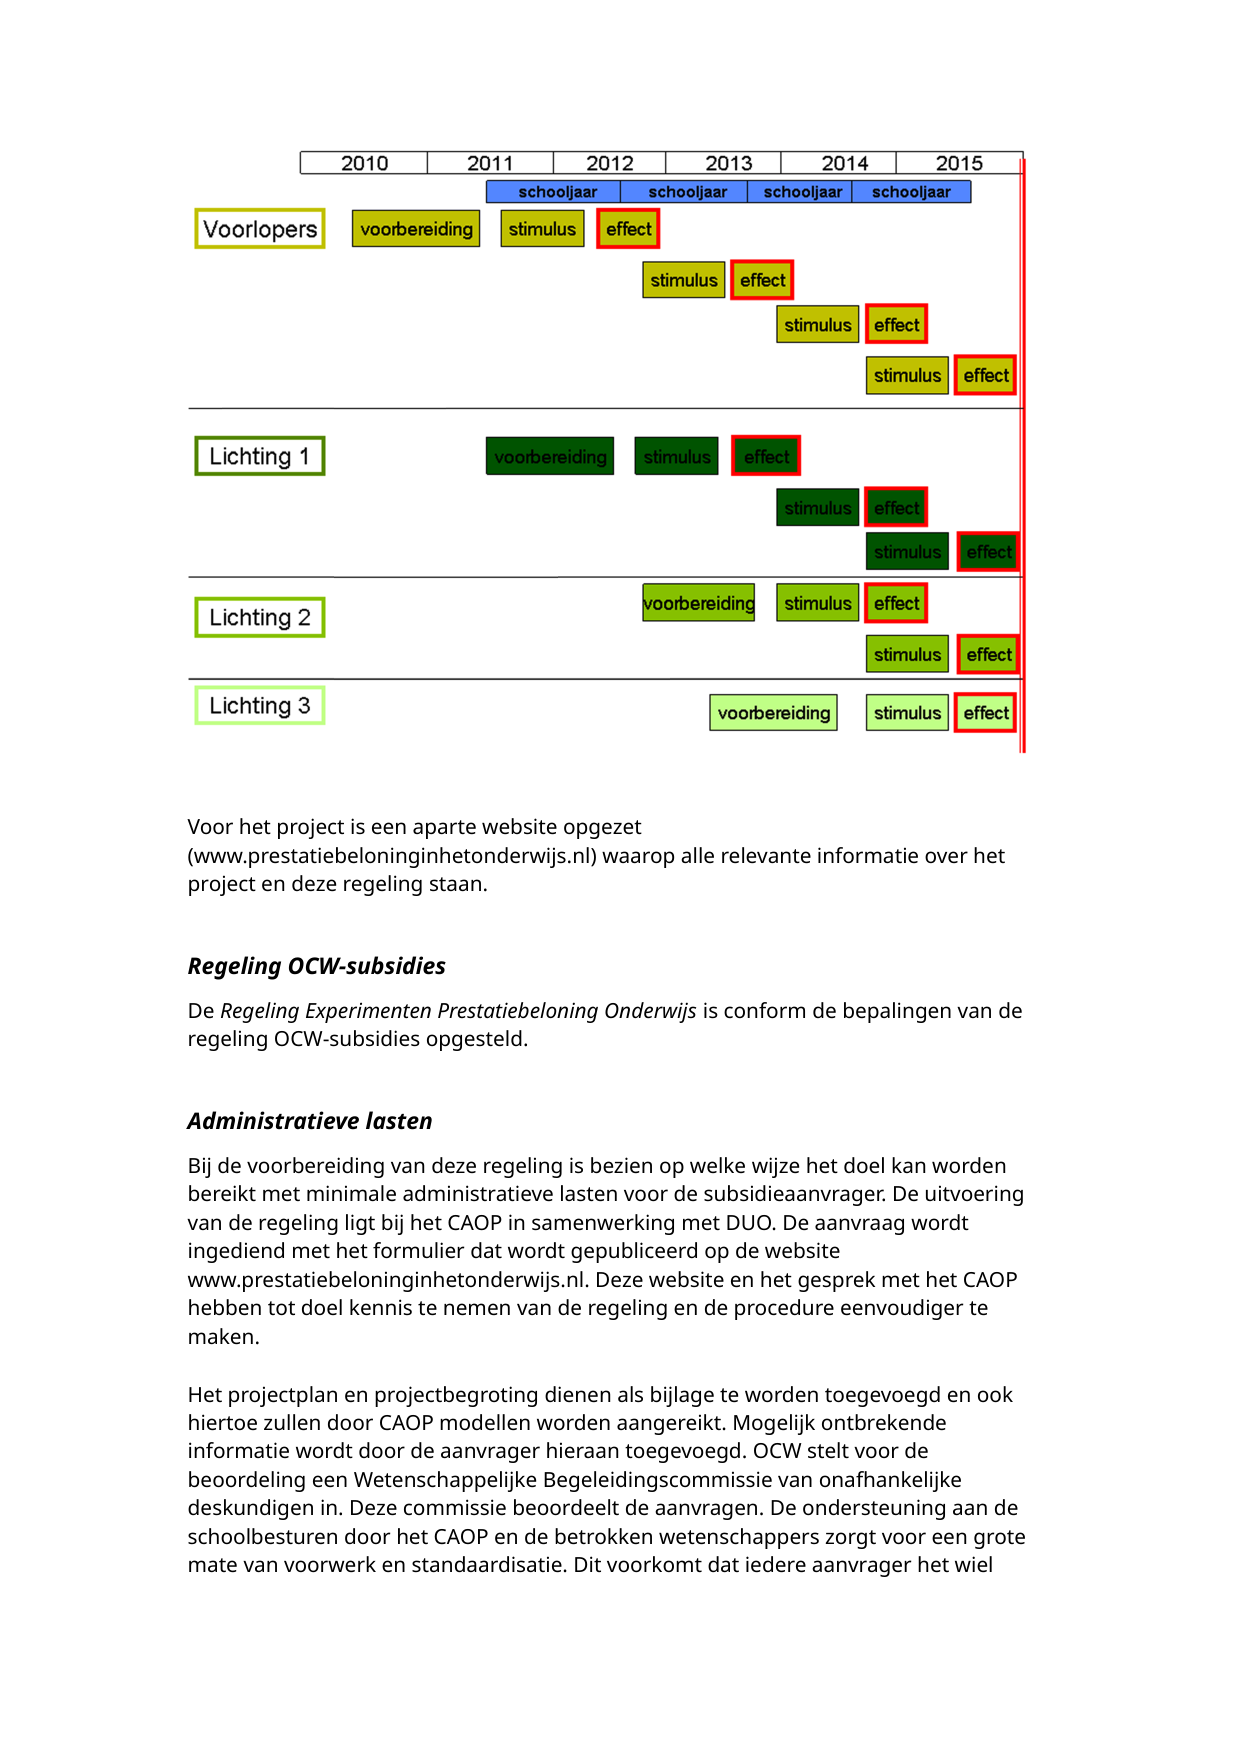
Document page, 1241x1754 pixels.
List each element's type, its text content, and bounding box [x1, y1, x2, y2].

subtitle Administratieve lasten [187, 1105, 1053, 1136]
text De Regeling Experimenten Prestatiebeloning Onderwijs is conform de bepalingen van de regeling OCW-subsidies opgesteld. [187, 996, 1053, 1053]
text Bij de voorbereiding van deze regeling is bezien op welke wijze het doel kan worden bereikt met minimale administratieve lasten voor de subsidieaanvrager. De uitvoering van de regeling ligt bij het CAOP in samenwerking met DUO. De aanvraag wordt ingediend met het formulier dat wordt gepubliceerd op de website www.prestatiebeloninginhetonderwijs.nl. Deze website en het gesprek met het CAOP hebben tot doel kennis te nemen van de regeling en de procedure eenvoudiger te maken. [187, 1151, 1053, 1350]
text Voor het project is een aparte website opgezet (www.prestatiebeloninginhetonderwijs.nl) waarop alle relevante informatie over het project en deze regeling staan. [187, 812, 1053, 898]
text Het projectplan en projectbegroting dienen als bijlage te worden toegevoegd en ook hiertoe zullen door CAOP modellen worden aangereikt. Mogelijk ontbrekende informatie wordt door de aanvrager hieraan toegevoegd. OCW stelt voor de beoordeling een Wetenschappelijke Begeleidingscommissie van onafhankelijke deskundigen in. Deze commissie beoordeelt de aanvragen. De ondersteuning aan de schoolbesturen door het CAOP en de betrokken wetenschappers zorgt voor een grote mate van voorwerk en standaardisatie. Dit voorkomt dat iedere aanvrager het wiel [187, 1380, 1053, 1579]
picture [187, 150, 1028, 754]
subtitle Regeling OCW-subsidies [187, 950, 1053, 981]
